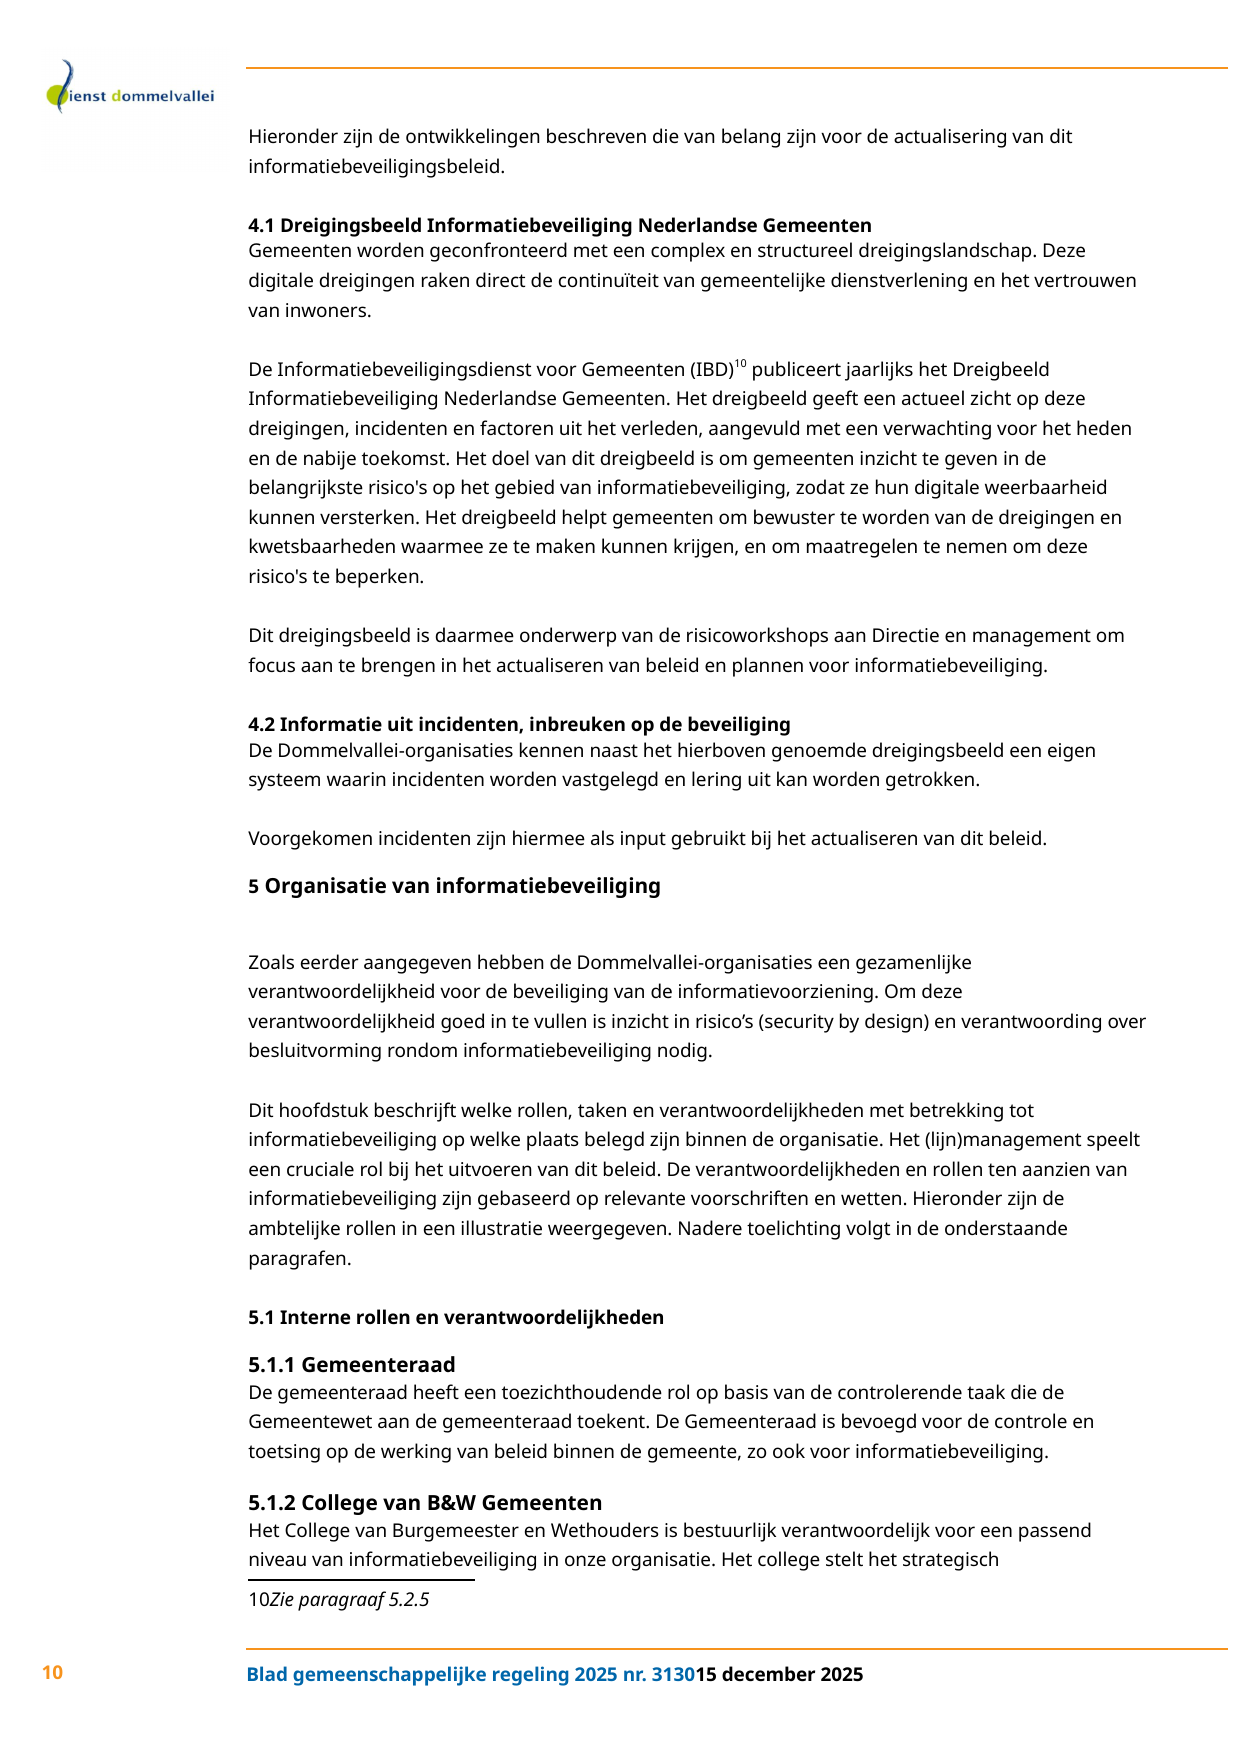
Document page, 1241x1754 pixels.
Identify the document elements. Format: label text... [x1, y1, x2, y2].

text Zoals eerder aangegeven hebben de Dommelvallei-organisaties een gezamenlijke verantwoordelijkheid voor de beveiliging van de informatievoorziening. Om deze verantwoordelijkheid goed in te vullen is inzicht in risico’s (security by design) en verantwoording over besluitvorming rondom informatiebeveiliging nodig. [248, 949, 1152, 1063]
text De Dommelvallei-organisaties kennen naast het hierboven genoemde dreigingsbeeld een eigen systeem waarin incidenten worden vastgelegd en lering uit kan worden getrokken. [248, 737, 1152, 792]
text Gemeenten worden geconfronteerd met een complex en structureel dreigingslandschap. Deze digitale dreigingen raken direct de continuïteit van gemeentelijke dienstverlening en het vertrouwen van inwoners. [248, 238, 1152, 323]
text Voorgekomen incidenten zijn hiermee als input gebruikt bij het actualiseren van dit beleid. [248, 826, 1152, 851]
text Dit dreigingsbeeld is daarmee onderwerp van de risicoworkshops aan Directie en management om focus aan te brengen in het actualiseren van beleid en plannen voor informatiebeveiliging. [248, 622, 1152, 678]
text 5.1.1 Gemeenteraad [248, 1350, 1152, 1379]
text De Informatiebeveiligingsdienst voor Gemeenten (IBD) publiceert jaarlijks het Dreigbeeld Informatiebeveiliging Nederlandse Gemeenten. Het dreigbeeld geeft een actueel zicht op deze dreigingen, incidenten en factoren uit het verleden, aangevuld met een verwachting voor het heden en de nabije toekomst. Het doel van dit dreigbeeld is om gemeenten inzicht te geven in de belangrijkste risico's op het gebied van informatiebeveiliging, zodat ze hun digitale weerbaarheid kunnen versterken. Het dreigbeeld helpt gemeenten om bewuster te worden van de dreigingen en kwetsbaarheden waarmee ze te maken kunnen krijgen, en om maatregelen te nemen om deze risico's te beperken. [248, 356, 1152, 589]
text 5.1.2 College van B&W Gemeenten [248, 1488, 1152, 1517]
text Zie paragraaf 5.2.5 [248, 1586, 1152, 1612]
text Hieronder zijn de ontwikkelingen beschreven die van belang zijn voor de actualisering van dit informatiebeveiligingsbeleid. [248, 123, 1152, 178]
text Dit hoofdstuk beschrijft welke rollen, taken en verantwoordelijkheden met betrekking tot informatiebeveiliging op welke plaats belegd zijn binnen de organisatie. Het (lijn)management speelt een cruciale rol bij het uitvoeren van dit beleid. De verantwoordelijkheden en rollen ten aanzien van informatiebeveiliging zijn gebaseerd op relevante voorschriften en wetten. Hieronder zijn de ambtelijke rollen in een illustratie weergegeven. Nadere toelichting volgt in de onderstaande paragrafen. [248, 1097, 1152, 1270]
text De gemeenteraad heeft een toezichthoudende rol op basis van de controlerende taak die de Gemeentewet aan de gemeenteraad toekent. De Gemeenteraad is bevoegd voor de controle en toetsing op de werking van beleid binnen de gemeente, zo ook voor informatiebeveiliging. [248, 1379, 1152, 1464]
text Het College van Burgemeester en Wethouders is bestuurlijk verantwoordelijk voor een passend niveau van informatiebeveiliging in onze organisatie. Het college stelt het strategisch [248, 1517, 1152, 1572]
text 4.1 Dreigingsbeeld Informatiebeveiliging Nederlandse Gemeenten [248, 212, 1152, 238]
text 5.1 Interne rollen en verantwoordelijkheden [248, 1304, 1152, 1329]
text 4.2 Informatie uit incidenten, inbreuken op de beveiliging [248, 711, 1152, 737]
text 5 Organisatie van informatiebeveiliging [248, 871, 1152, 899]
picture [41, 47, 231, 172]
